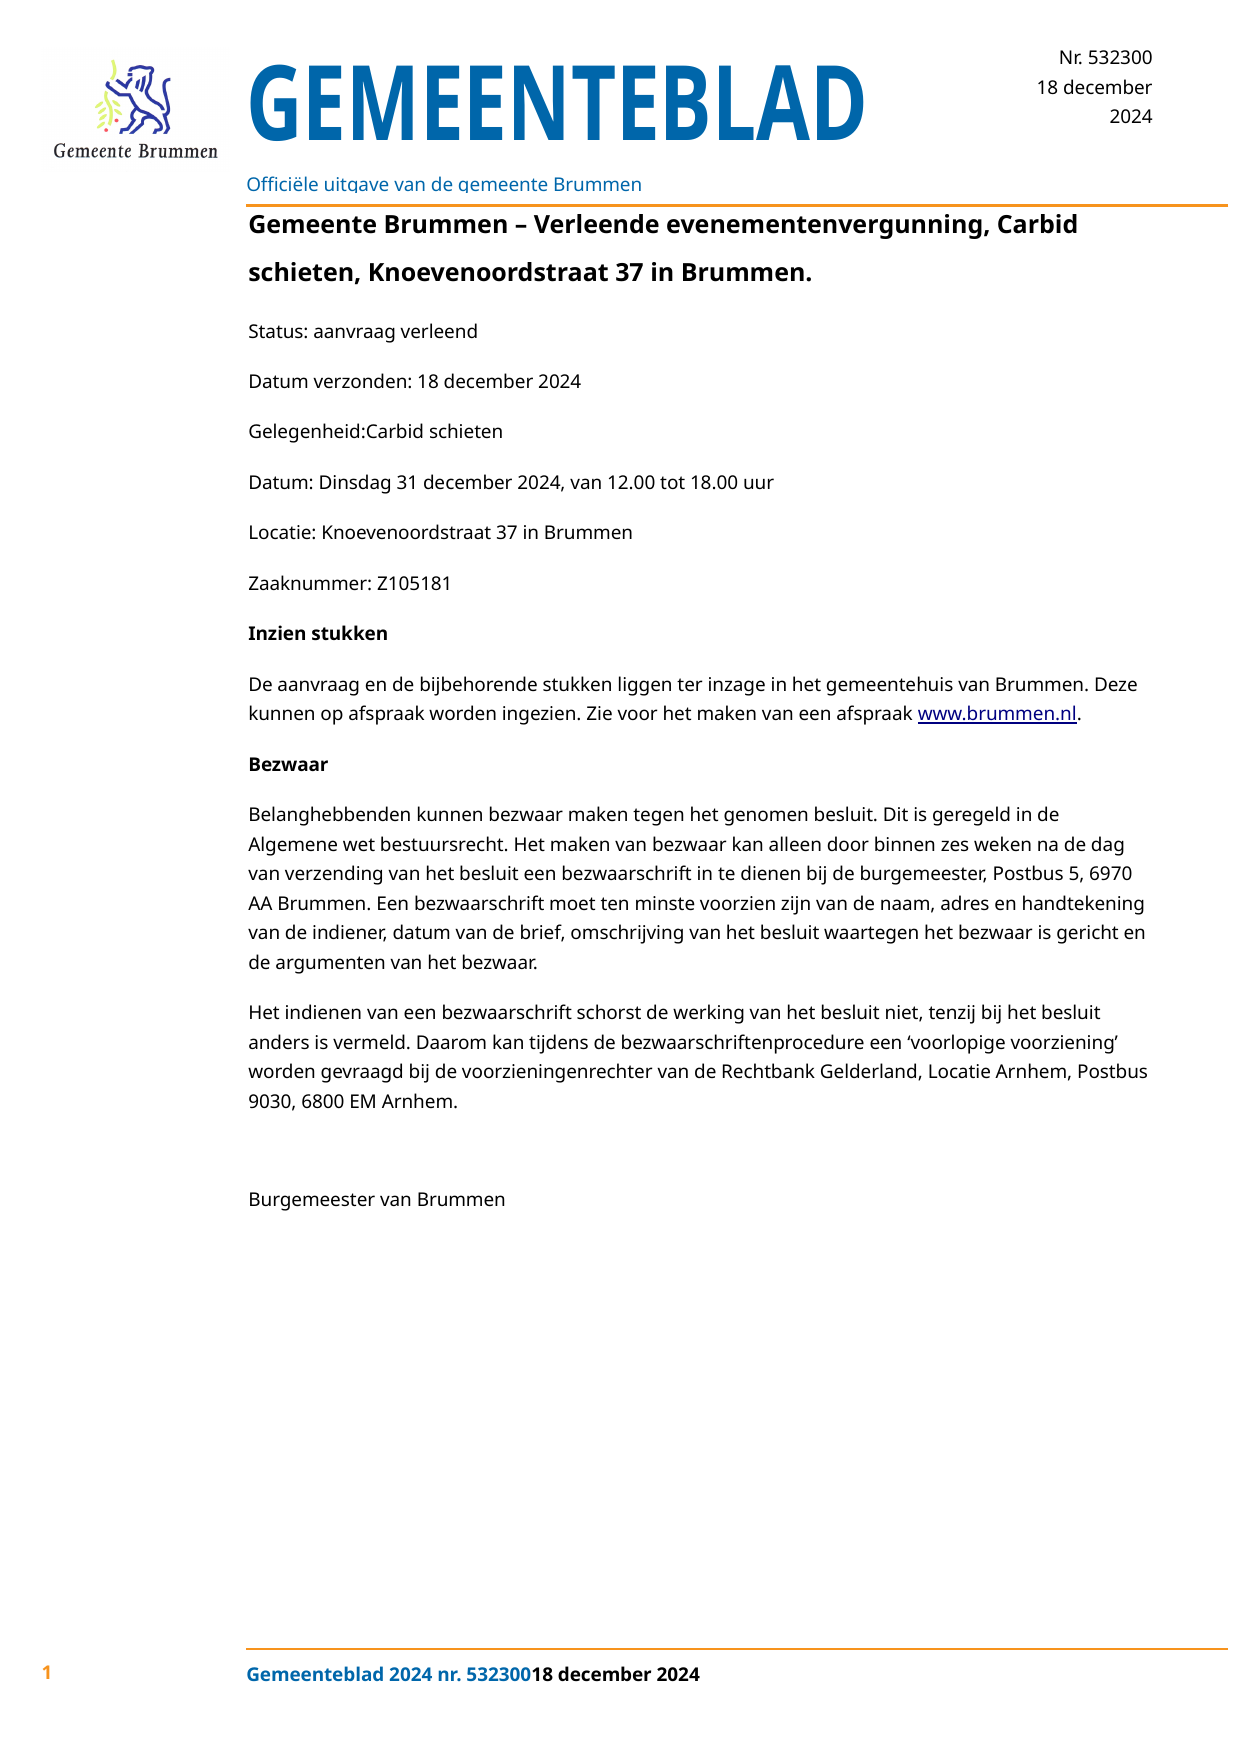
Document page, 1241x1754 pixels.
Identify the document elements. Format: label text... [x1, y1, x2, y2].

text Datum: Dinsdag 31 december 2024, van 12.00 tot 18.00 uur [248, 469, 1152, 495]
picture [41, 47, 231, 172]
text Burgemeester van Brummen [248, 1187, 1152, 1212]
text Inzien stukken [248, 620, 1152, 646]
text Locatie: Knoevenoordstraat 37 in Brummen [248, 519, 1152, 545]
text Status: aanvraag verleend [248, 318, 1152, 344]
text Belanghebbenden kunnen bezwaar maken tegen het genomen besluit. Dit is geregeld in de Algemene wet bestuursrecht. Het maken van bezwaar kan alleen door binnen zes weken na de dag van verzending van het besluit een bezwaarschrift in te dienen bij de burgemeester, Postbus 5, 6970 AA Brummen. Een bezwaarschrift moet ten minste voorzien zijn van de naam, adres en handtekening van de indiener, datum van de brief, omschrijving van het besluit waartegen het bezwaar is gericht en de argumenten van het bezwaar. [248, 801, 1152, 975]
text De aanvraag en de bijbehorende stukken liggen ter inzage in het gemeentehuis van Brummen. Deze kunnen op afspraak worden ingezien. Zie voor het maken van een afspraak www.brummen.nl. [248, 671, 1152, 726]
text Datum verzonden: 18 december 2024 [248, 368, 1152, 394]
text Bezwaar [248, 751, 1152, 777]
text Gemeente Brummen – Verleende evenementenvergunning, Carbid schieten, Knoevenoordstraat 37 in Brummen. [248, 207, 1152, 288]
text Het indienen van een bezwaarschrift schorst de werking van het besluit niet, tenzij bij het besluit anders is vermeld. Daarom kan tijdens de bezwaarschriftenprocedure een ‘voorlopige voorziening’ worden gevraagd bij de voorzieningenrechter van de Rechtbank Gelderland, Locatie Arnhem, Postbus 9030, 6800 EM Arnhem. [248, 999, 1152, 1114]
text Gelegenheid:Carbid schieten [248, 419, 1152, 444]
text Zaaknummer: Z105181 [248, 570, 1152, 596]
